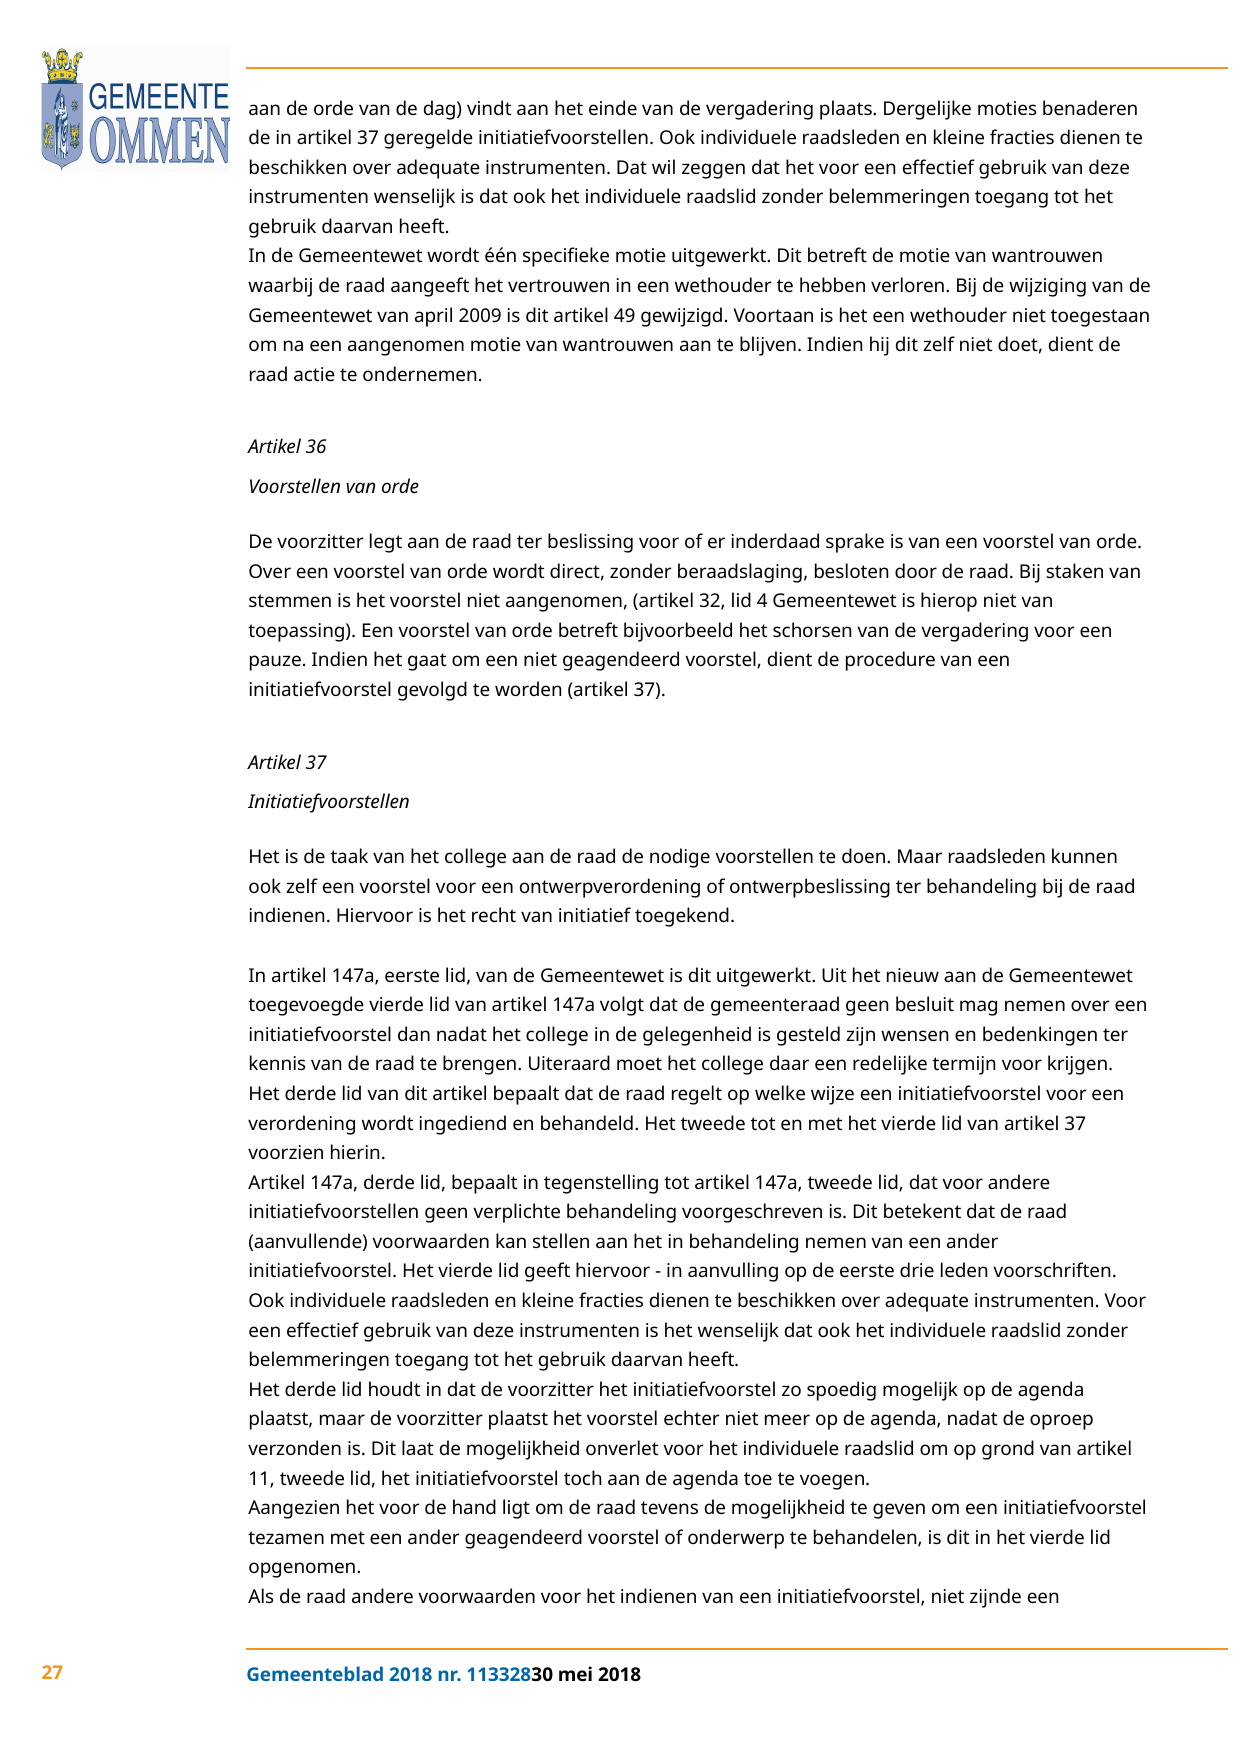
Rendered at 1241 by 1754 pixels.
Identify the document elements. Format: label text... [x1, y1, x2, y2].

text Als de raad andere voorwaarden voor het indienen van een initiatiefvoorstel, niet zijnde een [248, 1583, 1152, 1609]
text In de Gemeentewet wordt één specifieke motie uitgewerkt. Dit betreft de motie van wantrouwen waarbij de raad aangeeft het vertrouwen in een wethouder te hebben verloren. Bij de wijziging van de Gemeentewet van april 2009 is dit artikel 49 gewijzigd. Voortaan is het een wethouder niet toegestaan om na een aangenomen motie van wantrouwen aan te blijven. Indien hij dit zelf niet doet, dient de raad actie te ondernemen. [248, 243, 1152, 387]
text Initiatiefvoorstellen [248, 788, 1152, 814]
text Ook individuele raadsleden en kleine fracties dienen te beschikken over adequate instrumenten. Voor een effectief gebruik van deze instrumenten is het wenselijk dat ook het individuele raadslid zonder belemmeringen toegang tot het gebruik daarvan heeft. [248, 1287, 1152, 1372]
text Voorstellen van orde [248, 473, 1152, 499]
text Artikel 37 [248, 749, 1152, 775]
text Het derde lid van dit artikel bepaalt dat de raad regelt op welke wijze een initiatiefvoorstel voor een verordening wordt ingediend en behandeld. Het tweede tot en met het vierde lid van artikel 37 voorzien hierin. [248, 1080, 1152, 1165]
text Artikel 36 [248, 434, 1152, 459]
text Het derde lid houdt in dat de voorzitter het initiatiefvoorstel zo spoedig mogelijk op de agenda plaatst, maar de voorzitter plaatst het voorstel echter niet meer op de agenda, nadat de oproep verzonden is. Dit laat de mogelijkheid onverlet voor het individuele raadslid om op grond van artikel 11, tweede lid, het initiatiefvoorstel toch aan de agenda toe te voegen. [248, 1376, 1152, 1491]
text Artikel 147a, derde lid, bepaalt in tegenstelling tot artikel 147a, tweede lid, dat voor andere initiatiefvoorstellen geen verplichte behandeling voorgeschreven is. Dit betekent dat de raad (aanvullende) voorwaarden kan stellen aan het in behandeling nemen van een ander initiatiefvoorstel. Het vierde lid geeft hiervoor - in aanvulling op de eerste drie leden voorschriften. [248, 1169, 1152, 1283]
picture [41, 47, 231, 172]
text De voorzitter legt aan de raad ter beslissing voor of er inderdaad sprake is van een voorstel van orde. Over een voorstel van orde wordt direct, zonder beraadslaging, besloten door de raad. Bij staken van stemmen is het voorstel niet aangenomen, (artikel 32, lid 4 Gemeentewet is hierop niet van toepassing). Een voorstel van orde betreft bijvoorbeeld het schorsen van de vergadering voor een pauze. Indien het gaat om een niet geagendeerd voorstel, dient de procedure van een initiatiefvoorstel gevolgd te worden (artikel 37). [248, 528, 1152, 702]
text Aangezien het voor de hand ligt om de raad tevens de mogelijkheid te geven om een initiatiefvoorstel tezamen met een ander geagendeerd voorstel of onderwerp te behandelen, is dit in het vierde lid opgenomen. [248, 1494, 1152, 1579]
text aan de orde van de dag) vindt aan het einde van de vergadering plaats. Dergelijke moties benaderen de in artikel 37 geregelde initiatiefvoorstellen. Ook individuele raadsleden en kleine fracties dienen te beschikken over adequate instrumenten. Dat wil zeggen dat het voor een effectief gebruik van deze instrumenten wenselijk is dat ook het individuele raadslid zonder belemmeringen toegang tot het gebruik daarvan heeft. [248, 95, 1152, 239]
text In artikel 147a, eerste lid, van de Gemeentewet is dit uitgewerkt. Uit het nieuw aan de Gemeentewet toegevoegde vierde lid van artikel 147a volgt dat de gemeenteraad geen besluit mag nemen over een initiatiefvoorstel dan nadat het college in de gelegenheid is gesteld zijn wensen en bedenkingen ter kennis van de raad te brengen. Uiteraard moet het college daar een redelijke termijn voor krijgen. [248, 962, 1152, 1076]
text Het is de taak van het college aan de raad de nodige voorstellen te doen. Maar raadsleden kunnen ook zelf een voorstel voor een ontwerpverordening of ontwerpbeslissing ter behandeling bij de raad indienen. Hiervoor is het recht van initiatief toegekend. [248, 843, 1152, 928]
